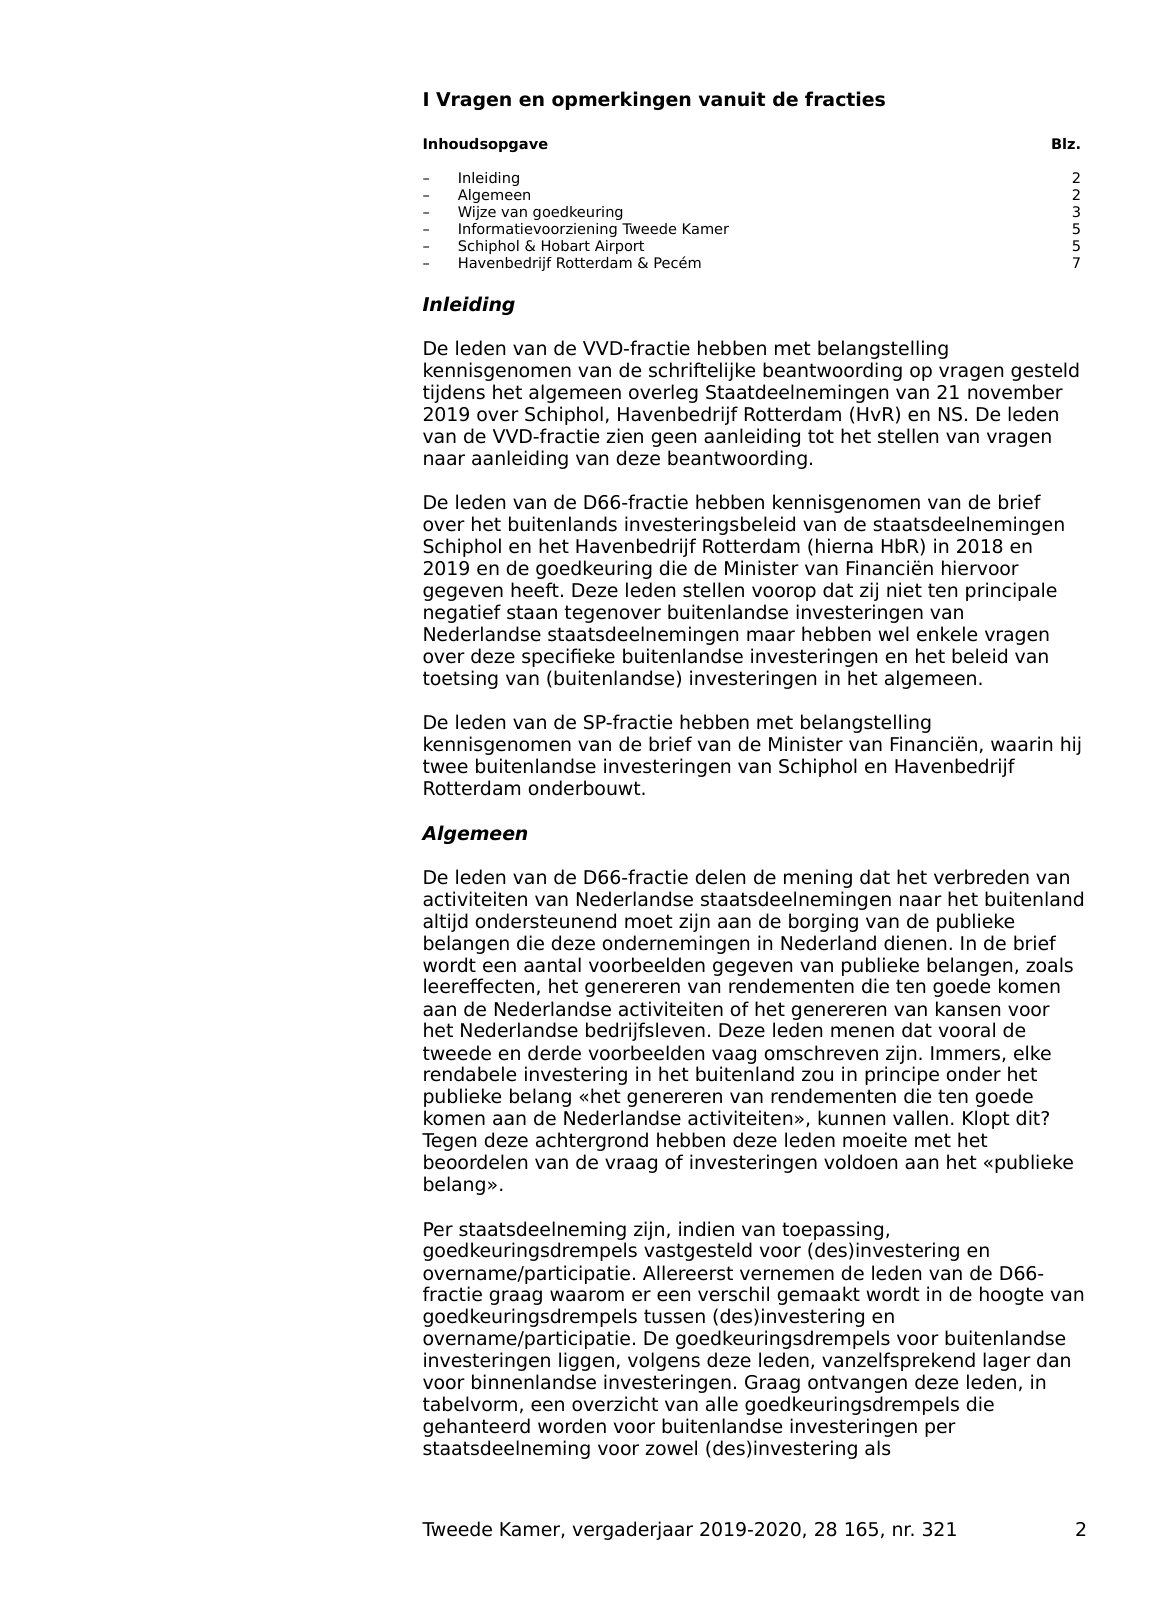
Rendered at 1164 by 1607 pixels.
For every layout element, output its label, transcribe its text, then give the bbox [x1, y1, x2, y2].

subtitle Inleiding [422, 294, 1087, 316]
subtitle Algemeen [422, 822, 1087, 844]
table_cell 7 [1028, 255, 1087, 272]
table_cell – [422, 187, 452, 204]
table_header Blz. [1028, 136, 1087, 153]
table_cell – [422, 170, 452, 187]
subtitle I Vragen en opmerkingen vanuit de fracties [422, 89, 1087, 111]
table_cell Informatievoorziening Tweede Kamer [452, 221, 1028, 238]
table_cell 3 [1028, 204, 1087, 221]
table_cell – [422, 221, 452, 238]
table_cell – [422, 255, 452, 272]
text De leden van de VVD-fractie hebben met belangstelling kennisgenomen van de schriftelijke beantwoording op vragen gesteld tijdens het algemeen overleg Staatdeelnemingen van 21 november 2019 over Schiphol, Havenbedrijf Rotterdam (HvR) en NS. De leden van de VVD-fractie zien geen aanleiding tot het stellen van vragen naar aanleiding van deze beantwoording. [422, 338, 1087, 470]
table_cell Havenbedrijf Rotterdam & Pecém [452, 255, 1028, 272]
table_cell [1028, 153, 1087, 170]
table_cell Wijze van goedkeuring [452, 204, 1028, 221]
table_cell [422, 153, 452, 170]
table_cell Inleiding [452, 170, 1028, 187]
table_cell 2 [1028, 187, 1087, 204]
table_cell – [422, 204, 452, 221]
text Per staatsdeelneming zijn, indien van toepassing, goedkeuringsdrempels vastgesteld voor (des)investering en overname/participatie. Allereerst vernemen de leden van de D66-fractie graag waarom er een verschil gemaakt wordt in de hoogte van goedkeuringsdrempels tussen (des)investering en overname/participatie. De goedkeuringsdrempels voor buitenlandse investeringen liggen, volgens deze leden, vanzelfsprekend lager dan voor binnenlandse investeringen. Graag ontvangen deze leden, in tabelvorm, een overzicht van alle goedkeuringsdrempels die gehanteerd worden voor buitenlandse investeringen per staatsdeelneming voor zowel (des)investering als [422, 1218, 1087, 1460]
table_cell 5 [1028, 221, 1087, 238]
table_cell Schiphol & Hobart Airport [452, 238, 1028, 255]
text De leden van de D66-fractie hebben kennisgenomen van de brief over het buitenlands investeringsbeleid van de staatsdeelnemingen Schiphol en het Havenbedrijf Rotterdam (hierna HbR) in 2018 en 2019 en de goedkeuring die de Minister van Financiën hiervoor gegeven heeft. Deze leden stellen voorop dat zij niet ten principale negatief staan tegenover buitenlandse investeringen van Nederlandse staatsdeelnemingen maar hebben wel enkele vragen over deze specifieke buitenlandse investeringen en het beleid van toetsing van (buitenlandse) investeringen in het algemeen. [422, 492, 1087, 690]
table_header Inhoudsopgave [422, 136, 1028, 153]
text De leden van de D66-fractie delen de mening dat het verbreden van activiteiten van Nederlandse staatsdeelnemingen naar het buitenland altijd ondersteunend moet zijn aan de borging van de publieke belangen die deze ondernemingen in Nederland dienen. In de brief wordt een aantal voorbeelden gegeven van publieke belangen, zoals leereffecten, het genereren van rendementen die ten goede komen aan de Nederlandse activiteiten of het genereren van kansen voor het Nederlandse bedrijfsleven. Deze leden menen dat vooral de tweede en derde voorbeelden vaag omschreven zijn. Immers, elke rendabele investering in het buitenland zou in principe onder het publieke belang «het genereren van rendementen die ten goede komen aan de Nederlandse activiteiten», kunnen vallen. Klopt dit? Tegen deze achtergrond hebben deze leden moeite met het beoordelen van de vraag of investeringen voldoen aan het «publieke belang». [422, 867, 1087, 1196]
table_cell – [422, 238, 452, 255]
table_cell 2 [1028, 170, 1087, 187]
text De leden van de SP-fractie hebben met belangstelling kennisgenomen van de brief van de Minister van Financiën, waarin hij twee buitenlandse investeringen van Schiphol en Havenbedrijf Rotterdam onderbouwt. [422, 712, 1087, 800]
table_cell [452, 153, 1028, 170]
table_cell Algemeen [452, 187, 1028, 204]
table_cell 5 [1028, 238, 1087, 255]
